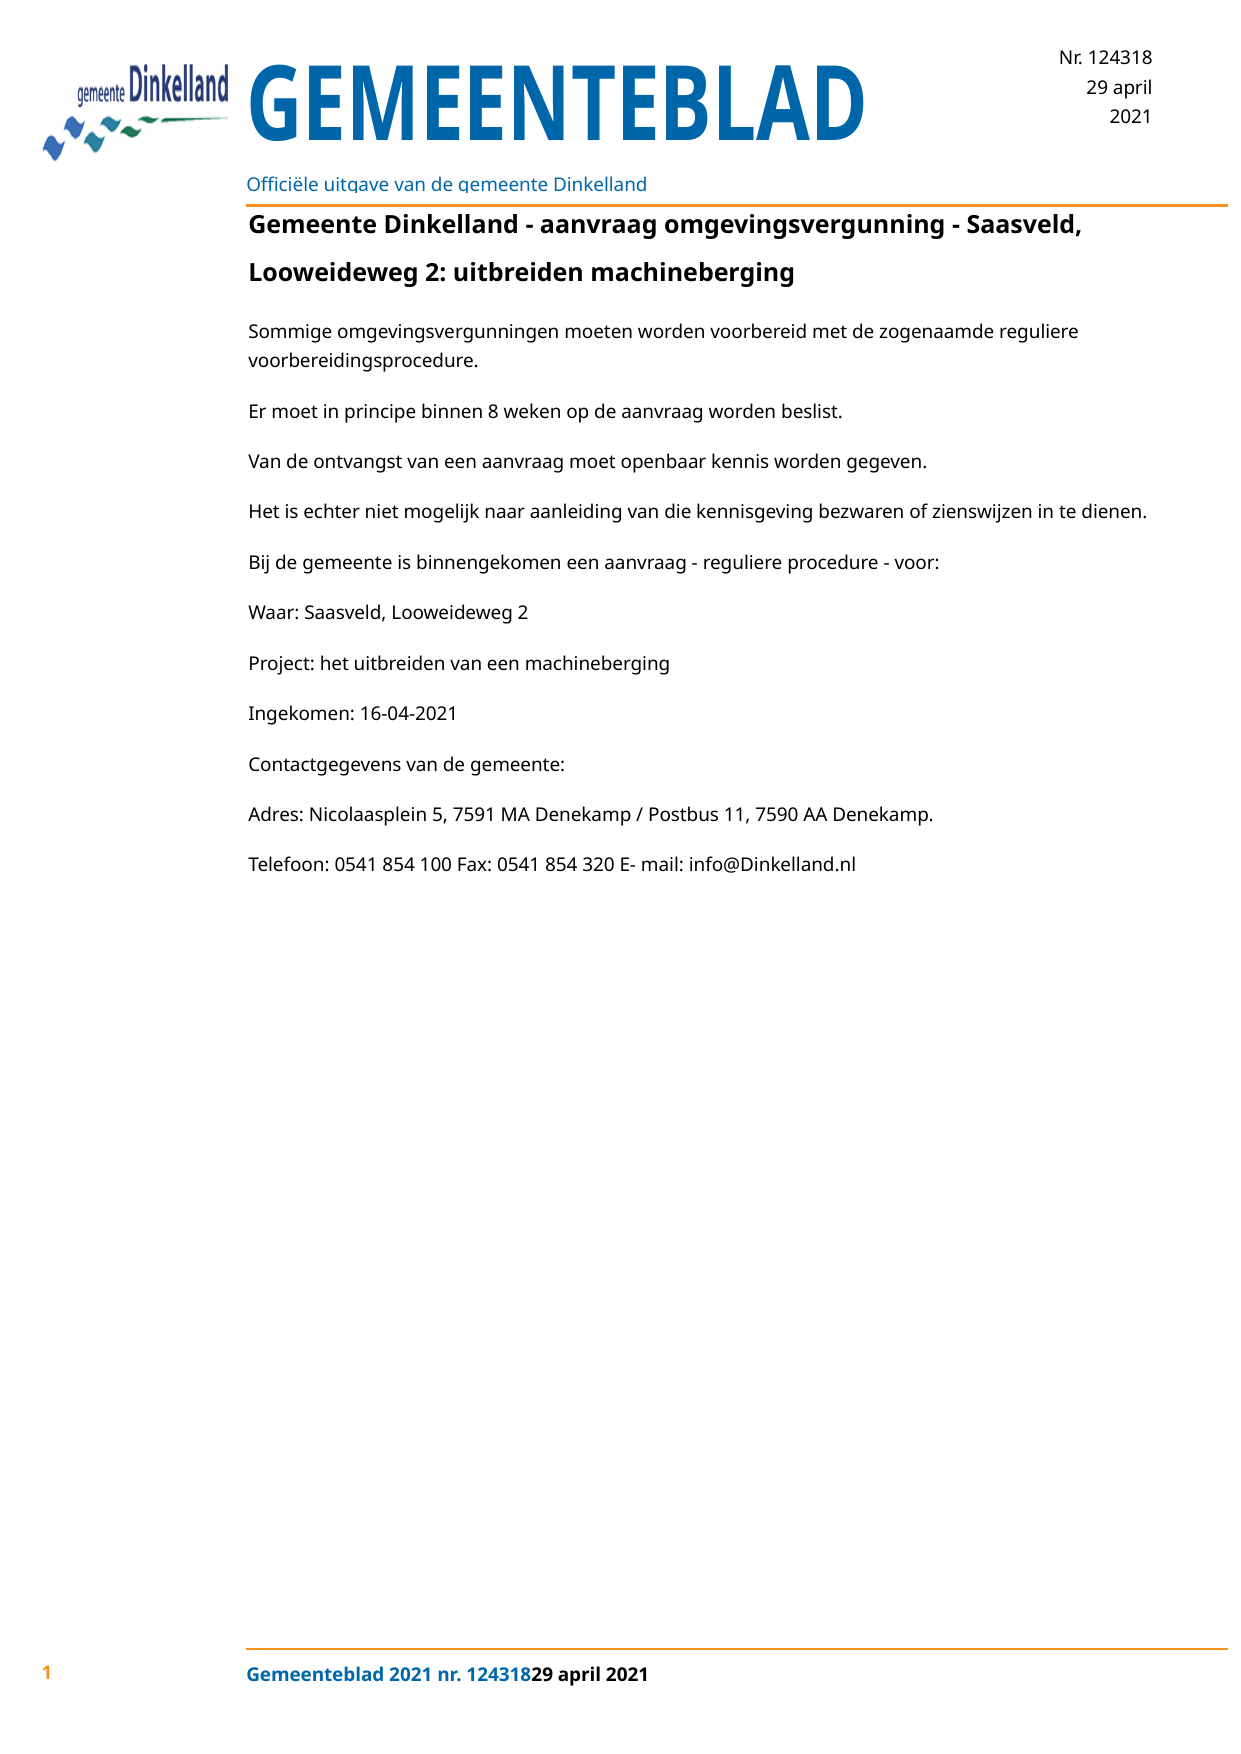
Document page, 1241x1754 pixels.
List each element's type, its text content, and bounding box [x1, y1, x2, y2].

text Het is echter niet mogelijk naar aanleiding van die kennisgeving bezwaren of zienswijzen in te dienen. [248, 499, 1152, 524]
text Sommige omgevingsvergunningen moeten worden voorbereid met de zogenaamde reguliere voorbereidingsprocedure. [248, 318, 1152, 373]
text Contactgegevens van de gemeente: [248, 751, 1152, 777]
text Project: het uitbreiden van een machineberging [248, 650, 1152, 676]
text Ingekomen: 16-04-2021 [248, 700, 1152, 726]
text Bij de gemeente is binnengekomen een aanvraag - reguliere procedure - voor: [248, 549, 1152, 575]
text Er moet in principe binnen 8 weken op de aanvraag worden beslist. [248, 398, 1152, 424]
text Waar: Saasveld, Looweideweg 2 [248, 599, 1152, 625]
text Adres: Nicolaasplein 5, 7591 MA Denekamp / Postbus 11, 7590 AA Denekamp. [248, 801, 1152, 827]
picture [41, 47, 231, 172]
text Van de ontvangst van een aanvraag moet openbaar kennis worden gegeven. [248, 448, 1152, 474]
text Gemeente Dinkelland - aanvraag omgevingsvergunning - Saasveld, Looweideweg 2: uitbreiden machineberging [248, 207, 1152, 288]
text Telefoon: 0541 854 100 Fax: 0541 854 320 E- mail: info@Dinkelland.nl [248, 852, 1152, 877]
